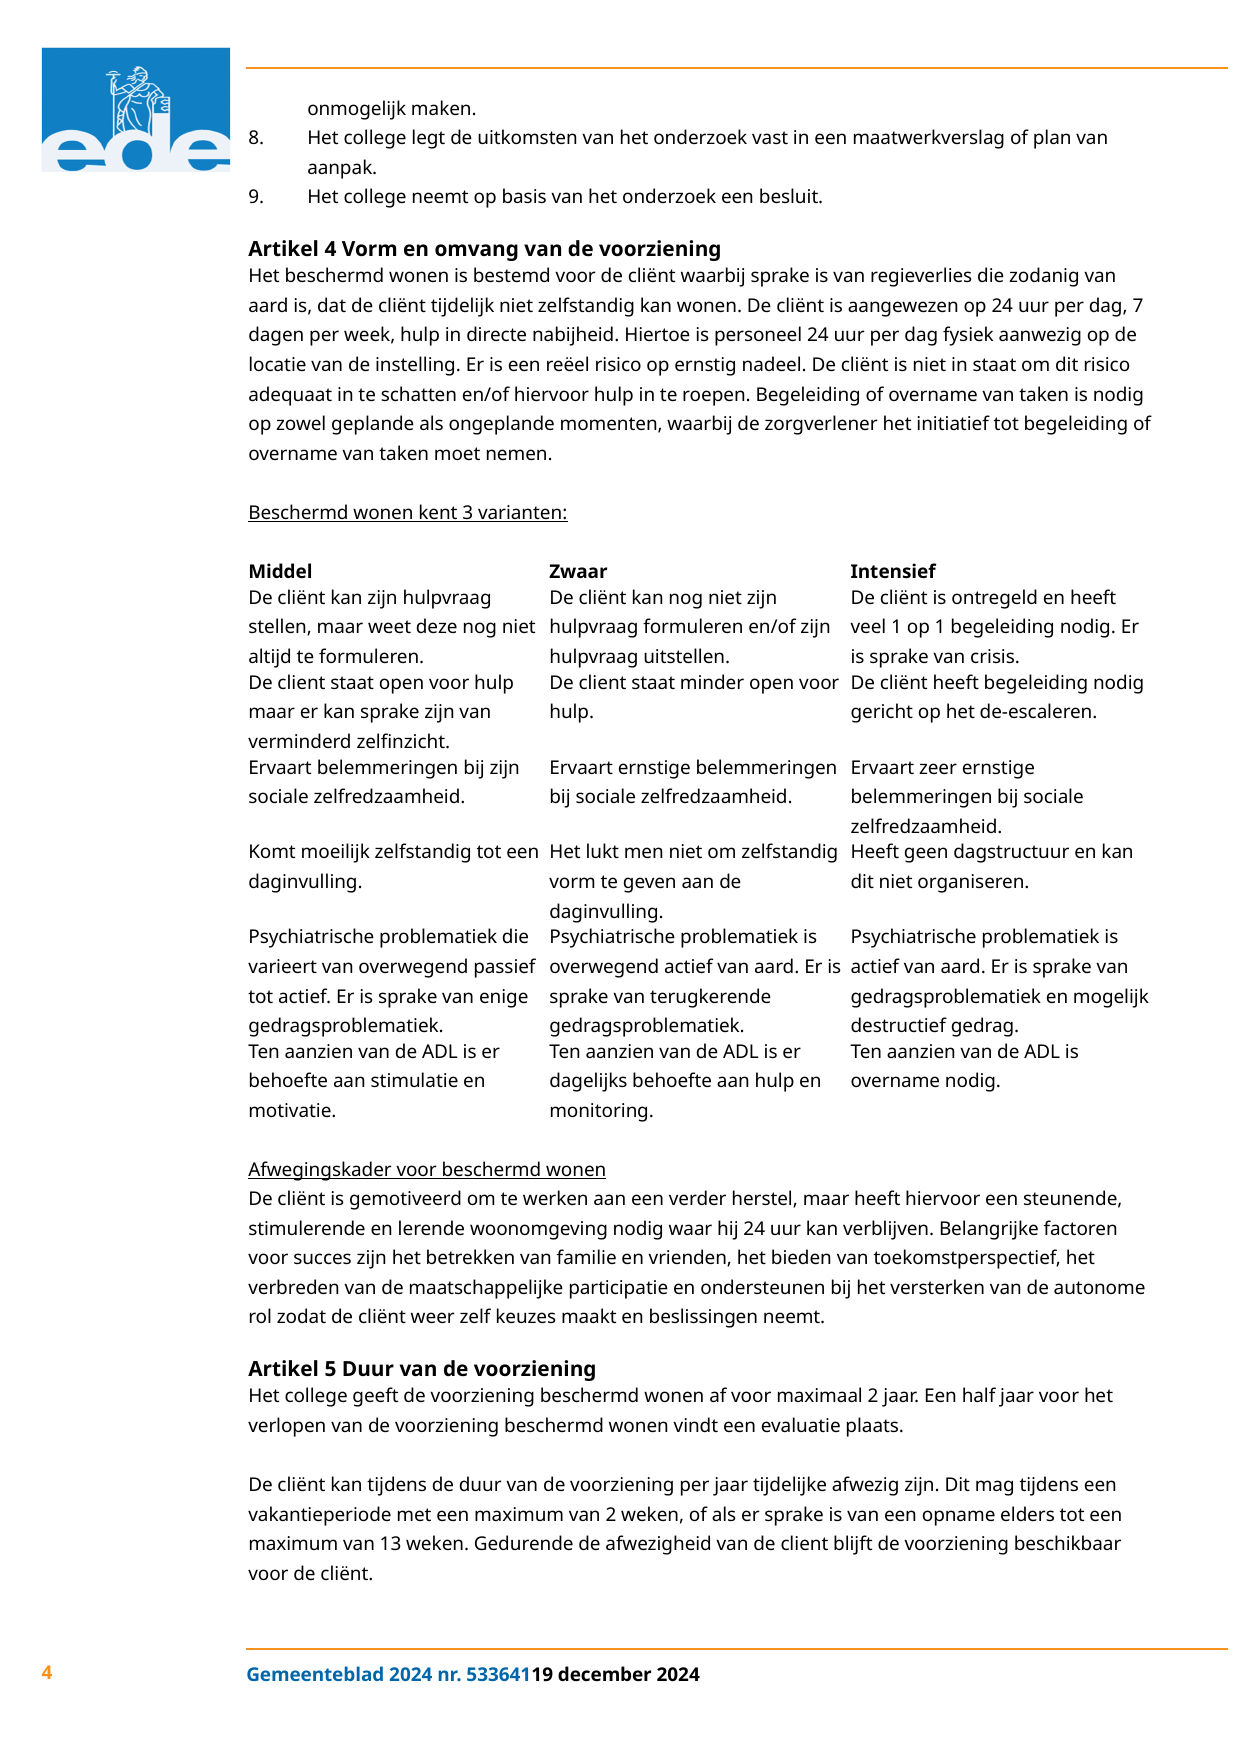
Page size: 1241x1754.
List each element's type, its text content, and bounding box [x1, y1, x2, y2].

picture [41, 47, 231, 172]
table_cell Ten aanzien van de ADL is er behoefte aan stimulatie en motivatie. [248, 1038, 549, 1123]
text Het beschermd wonen is bestemd voor de cliënt waarbij sprake is van regieverlies die zodanig van aard is, dat de cliënt tijdelijk niet zelfstandig kan wonen. De cliënt is aangewezen op 24 uur per dag, 7 dagen per week, hulp in directe nabijheid. Hiertoe is personeel 24 uur per dag fysiek aanwezig op de locatie van de instelling. Er is een reëel risico op ernstig nadeel. De cliënt is niet in staat om dit risico adequaat in te schatten en/of hiervoor hulp in te roepen. Begeleiding of overname van taken is nodig op zowel geplande als ongeplande momenten, waarbij de zorgverlener het initiatief tot begeleiding of overname van taken moet nemen. [248, 262, 1152, 466]
text Afwegingskader voor beschermd wonen [248, 1156, 1152, 1182]
text Artikel 5 Duur van de voorziening [248, 1354, 1152, 1383]
table_cell De cliënt kan nog niet zijn hulpvraag formuleren en/of zijn hulpvraag uitstellen. [549, 584, 850, 669]
text Beschermd wonen kent 3 varianten: [248, 499, 1152, 525]
table_cell De client staat minder open voor hulp. [549, 669, 850, 754]
table_cell Ten aanzien van de ADL is overname nodig. [850, 1038, 1152, 1123]
table_header Middel [248, 558, 549, 584]
table_cell De client staat open voor hulp maar er kan sprake zijn van verminderd zelfinzicht. [248, 669, 549, 754]
list Het college legt de uitkomsten van het onderzoek vast in een maatwerkverslag of plan van aanpak. [248, 124, 1152, 180]
table_cell Psychiatrische problematiek die varieert van overwegend passief tot actief. Er is sprake van enige gedragsproblematiek. [248, 924, 549, 1038]
table_cell Ervaart belemmeringen bij zijn sociale zelfredzaamheid. [248, 754, 549, 839]
text De cliënt is gemotiveerd om te werken aan een verder herstel, maar heeft hiervoor een steunende, stimulerende en lerende woonomgeving nodig waar hij 24 uur kan verblijven. Belangrijke factoren voor succes zijn het betrekken van familie en vrienden, het bieden van toekomstperspectief, het verbreden van de maatschappelijke participatie en ondersteunen bij het versterken van de autonome rol zodat de cliënt weer zelf keuzes maakt en beslissingen neemt. [248, 1185, 1152, 1329]
list onmogelijk maken. [248, 95, 1152, 121]
text Het college geeft de voorziening beschermd wonen af voor maximaal 2 jaar. Een half jaar voor het verlopen van de voorziening beschermd wonen vindt een evaluatie plaats. [248, 1383, 1152, 1438]
text De cliënt kan tijdens de duur van de voorziening per jaar tijdelijke afwezig zijn. Dit mag tijdens een vakantieperiode met een maximum van 2 weken, of als er sprake is van een opname elders tot een maximum van 13 weken. Gedurende de afwezigheid van de client blijft de voorziening beschikbaar voor de cliënt. [248, 1471, 1152, 1586]
table_cell De cliënt heeft begeleiding nodig gericht op het de-escaleren. [850, 669, 1152, 754]
table_cell Ervaart zeer ernstige belemmeringen bij sociale zelfredzaamheid. [850, 754, 1152, 839]
table_cell De cliënt is ontregeld en heeft veel 1 op 1 begeleiding nodig. Er is sprake van crisis. [850, 584, 1152, 669]
table_cell Ervaart ernstige belemmeringen bij sociale zelfredzaamheid. [549, 754, 850, 839]
list Het college neemt op basis van het onderzoek een besluit. [248, 183, 1152, 209]
table_cell De cliënt kan zijn hulpvraag stellen, maar weet deze nog niet altijd te formuleren. [248, 584, 549, 669]
text Artikel 4 Vorm en omvang van de voorziening [248, 234, 1152, 262]
table_cell Het lukt men niet om zelfstandig vorm te geven aan de daginvulling. [549, 839, 850, 924]
table_cell Psychiatrische problematiek is overwegend actief van aard. Er is sprake van terugkerende gedragsproblematiek. [549, 924, 850, 1038]
table_header Intensief [850, 558, 1152, 584]
table_cell Psychiatrische problematiek is actief van aard. Er is sprake van gedragsproblematiek en mogelijk destructief gedrag. [850, 924, 1152, 1038]
table_cell Komt moeilijk zelfstandig tot een daginvulling. [248, 839, 549, 924]
table_cell Ten aanzien van de ADL is er dagelijks behoefte aan hulp en monitoring. [549, 1038, 850, 1123]
table_cell Heeft geen dagstructuur en kan dit niet organiseren. [850, 839, 1152, 924]
table_header Zwaar [549, 558, 850, 584]
